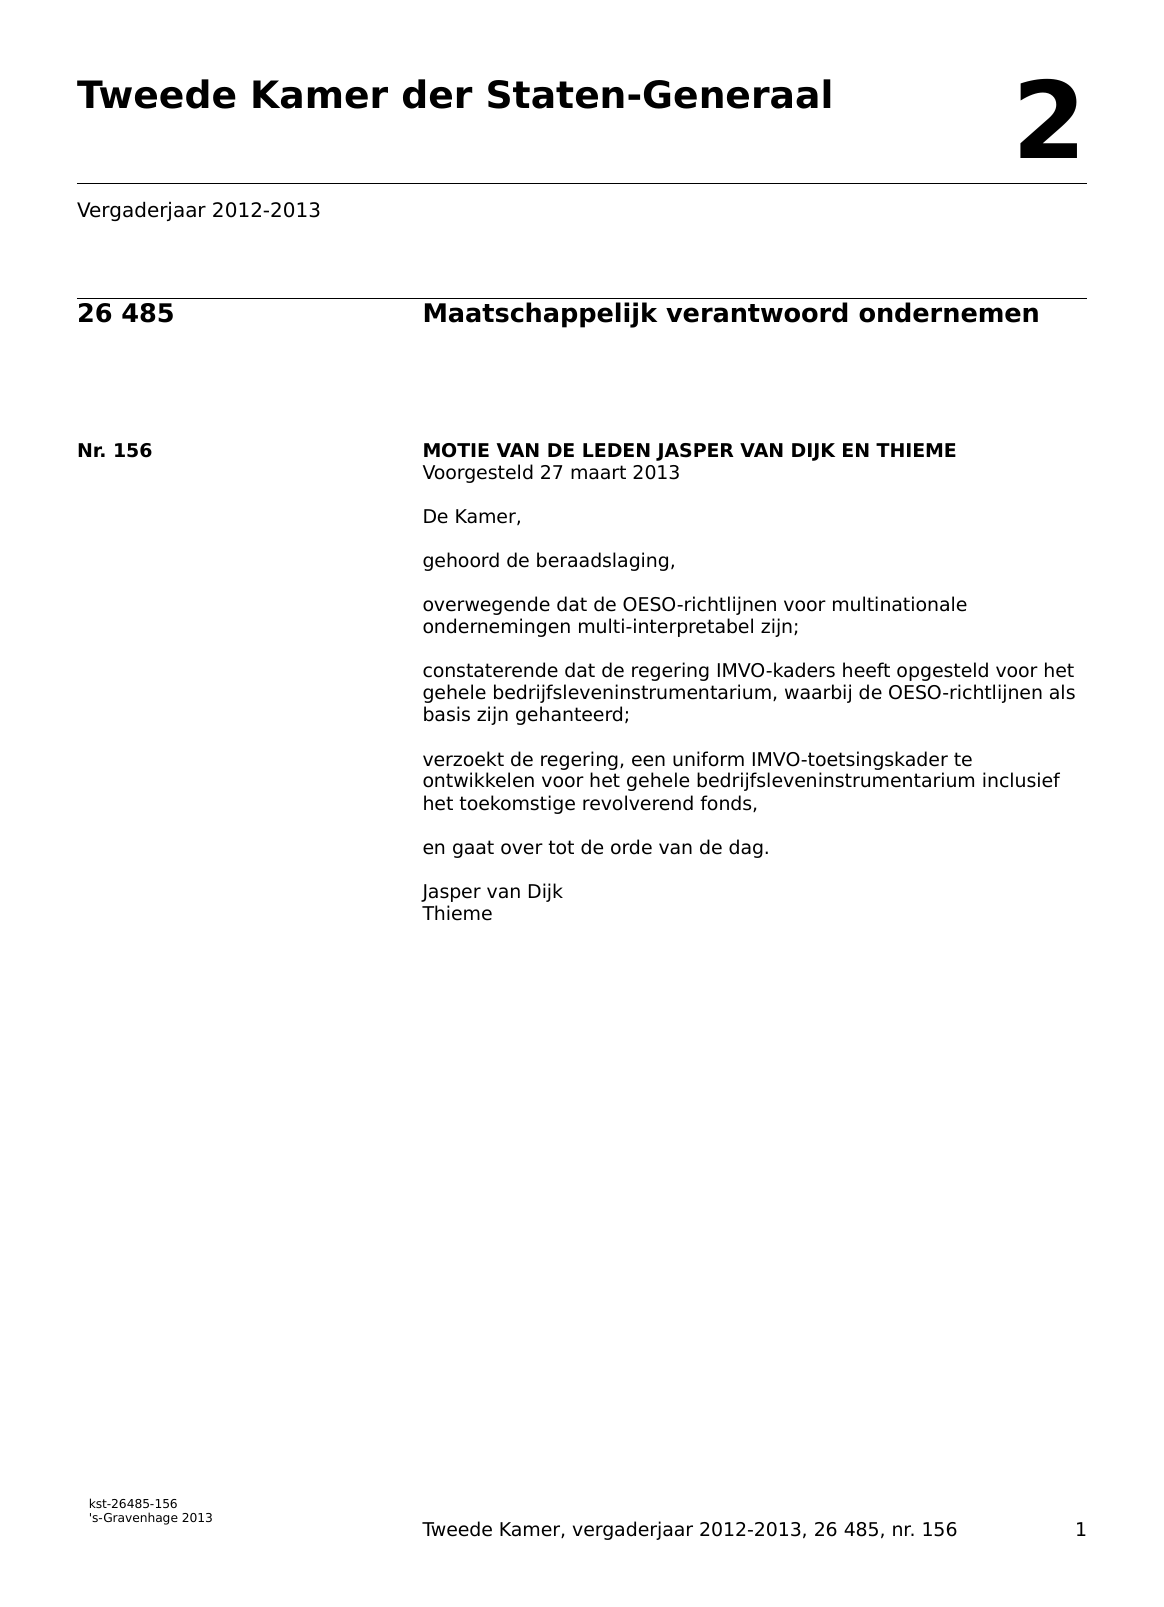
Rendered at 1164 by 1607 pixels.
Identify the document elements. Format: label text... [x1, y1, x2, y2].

table_cell Vergaderjaar 2012-2013 [77, 184, 1087, 298]
text Thieme [422, 903, 1087, 925]
table_header Tweede Kamer der Staten-Generaal [77, 59, 886, 183]
table_header 2 [886, 59, 1087, 183]
text 's-Gravenhage 2013 [88, 1511, 323, 1525]
text verzoekt de regering, een uniform IMVO-toetsingskader te ontwikkelen voor het gehele bedrijfsleveninstrumentarium inclusief het toekomstige revolverend fonds, [422, 748, 1087, 814]
text kst-26485-156 [88, 1497, 323, 1511]
text Jasper van Dijk [422, 881, 1087, 903]
subtitle 26 485 Maatschappelijk verantwoord ondernemen [77, 299, 1087, 329]
subtitle Nr. 156 MOTIE VAN DE LEDEN JASPER VAN DIJK EN THIEME [77, 440, 1087, 462]
text gehoord de beraadslaging, [422, 550, 1087, 572]
text Voorgesteld 27 maart 2013 [422, 462, 1087, 484]
text constaterende dat de regering IMVO-kaders heeft opgesteld voor het gehele bedrijfsleveninstrumentarium, waarbij de OESO-richtlijnen als basis zijn gehanteerd; [422, 660, 1087, 726]
text overwegende dat de OESO-richtlijnen voor multinationale ondernemingen multi-interpretabel zijn; [422, 594, 1087, 638]
text en gaat over tot de orde van de dag. [422, 837, 1087, 858]
text De Kamer, [422, 506, 1087, 528]
